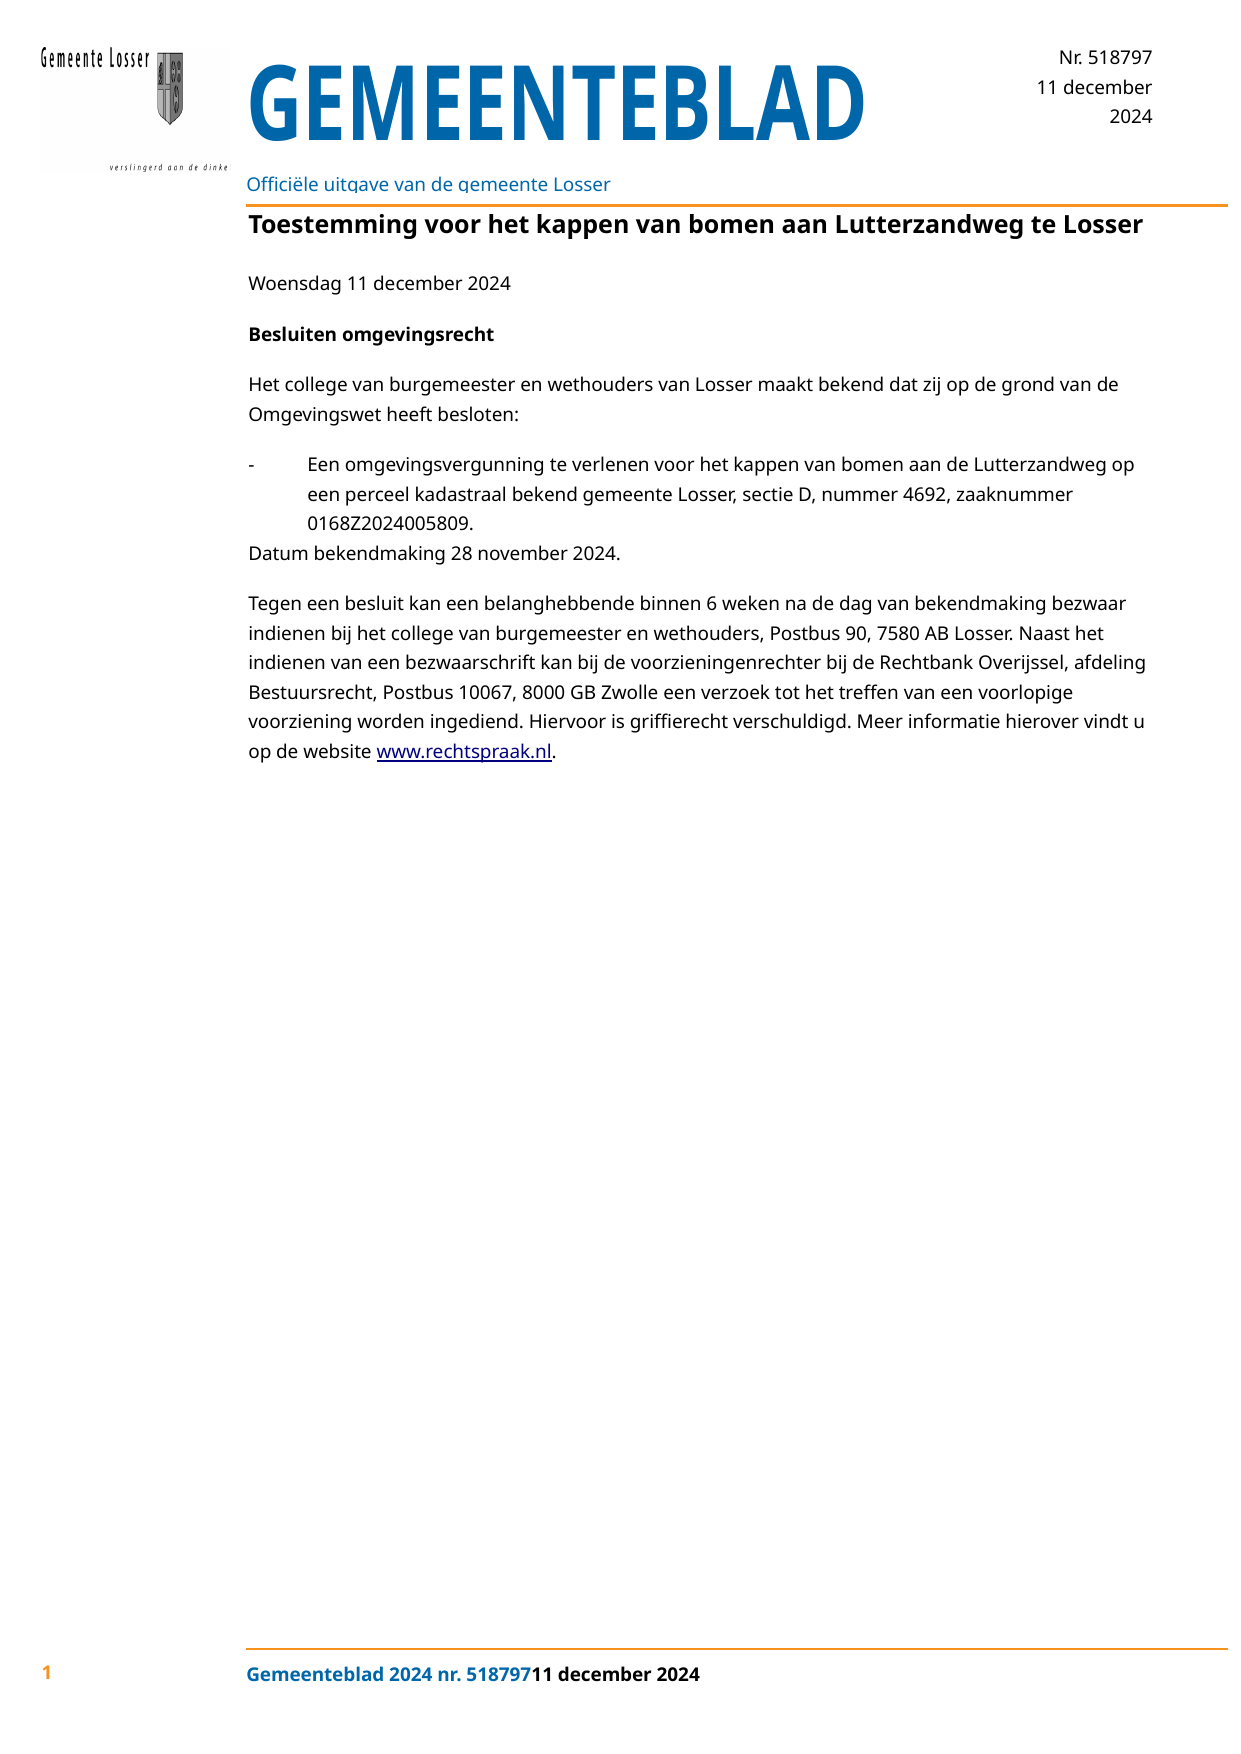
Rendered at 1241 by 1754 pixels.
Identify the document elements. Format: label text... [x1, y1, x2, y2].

picture [41, 47, 231, 172]
text Toestemming voor het kappen van bomen aan Lutterzandweg te Losser [248, 207, 1152, 241]
text Besluiten omgevingsrecht [248, 321, 1152, 346]
text Datum bekendmaking 28 november 2024. [248, 540, 1152, 566]
list Een omgevingsvergunning te verlenen voor het kappen van bomen aan de Lutterzandweg op een perceel kadastraal bekend gemeente Losser, sectie D, nummer 4692, zaaknummer 0168Z2024005809. [248, 451, 1152, 536]
text Woensdag 11 december 2024 [248, 270, 1152, 296]
text Het college van burgemeester en wethouders van Losser maakt bekend dat zij op de grond van de Omgevingswet heeft besloten: [248, 371, 1152, 426]
text Tegen een besluit kan een belanghebbende binnen 6 weken na de dag van bekendmaking bezwaar indienen bij het college van burgemeester en wethouders, Postbus 90, 7580 AB Losser. Naast het indienen van een bezwaarschrift kan bij de voorzieningenrechter bij de Rechtbank Overijssel, afdeling Bestuursrecht, Postbus 10067, 8000 GB Zwolle een verzoek tot het treffen van een voorlopige voorziening worden ingediend. Hiervoor is griffierecht verschuldigd. Meer informatie hierover vindt u op de website www.rechtspraak.nl. [248, 590, 1152, 764]
